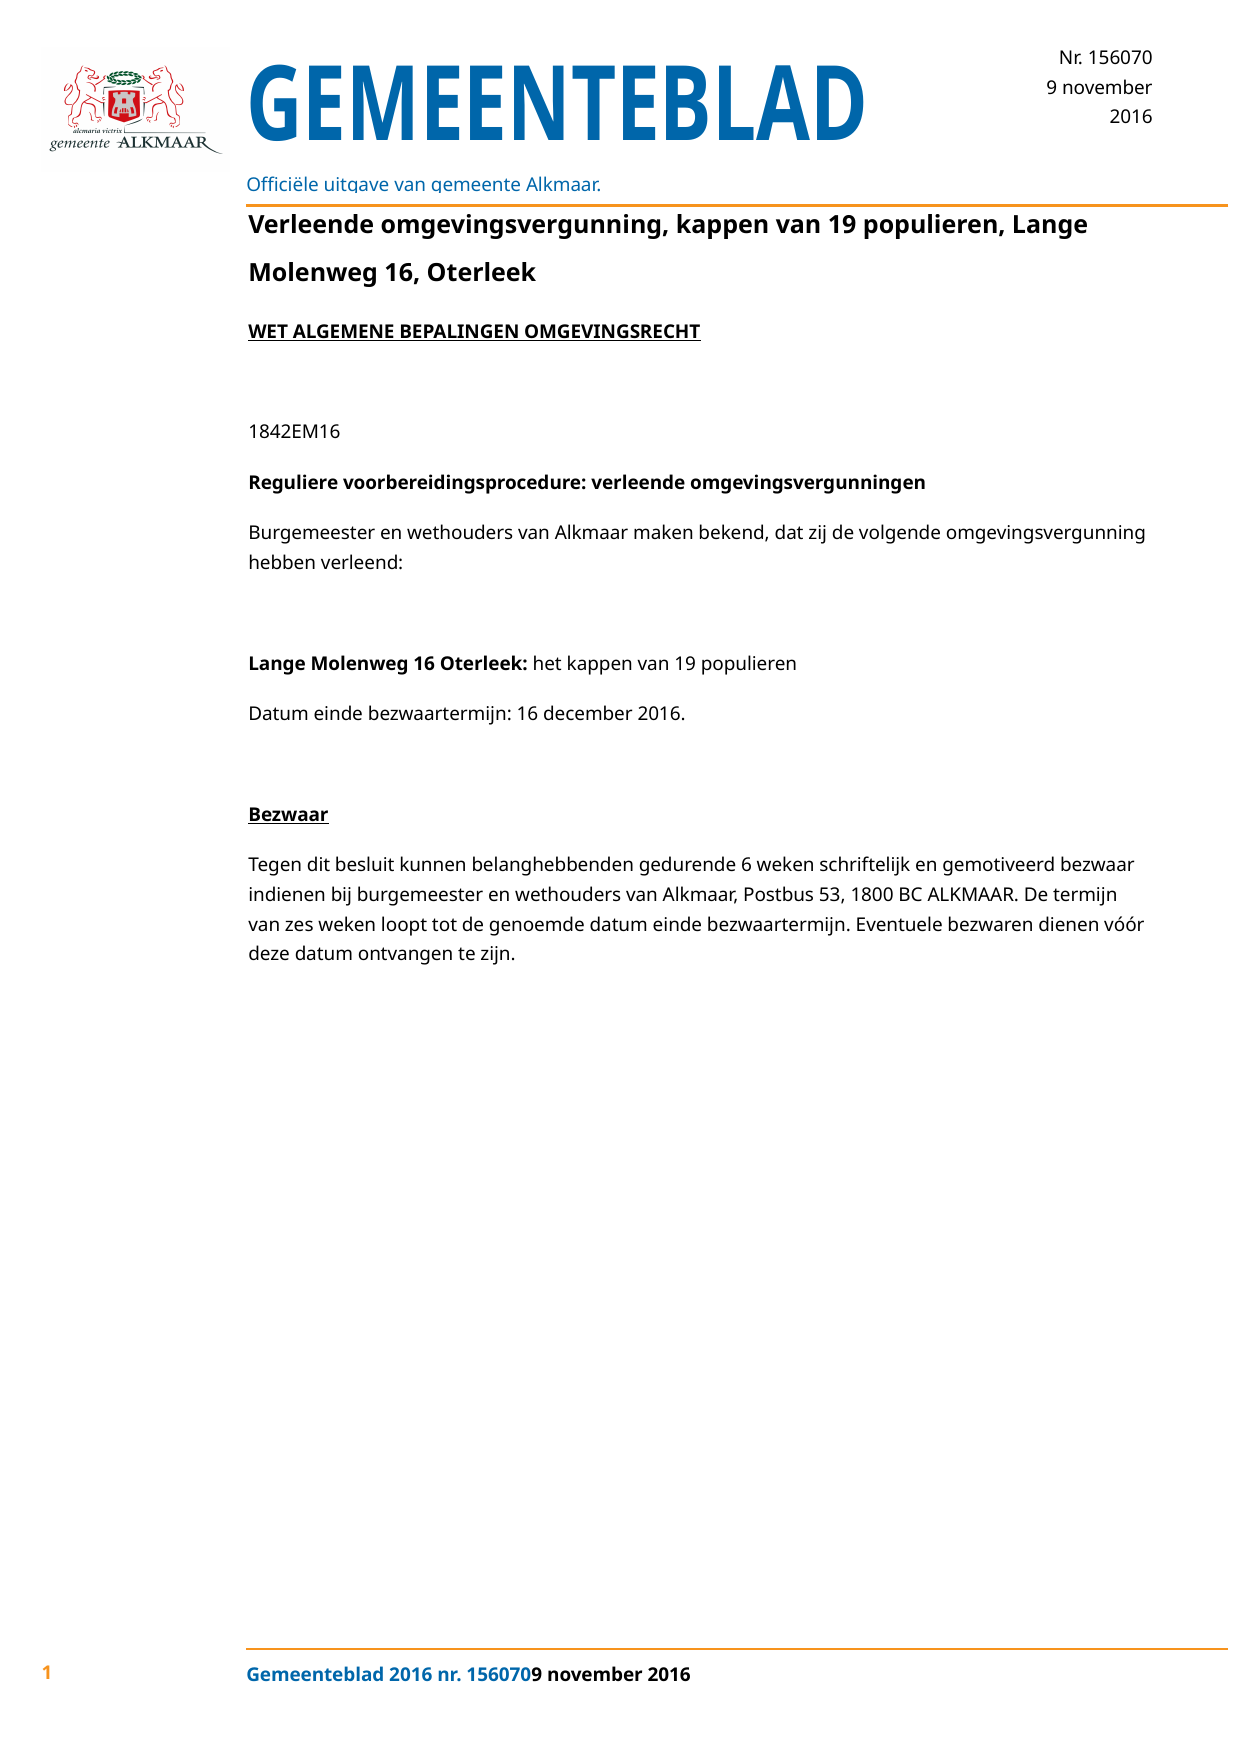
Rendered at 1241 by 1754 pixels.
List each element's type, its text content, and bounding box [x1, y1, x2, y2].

text Datum einde bezwaartermijn: 16 december 2016. [248, 700, 1152, 726]
text Burgemeester en wethouders van Alkmaar maken bekend, dat zij de volgende omgevingsvergunning hebben verleend: [248, 519, 1152, 575]
text Bezwaar [248, 801, 1152, 827]
text WET ALGEMENE BEPALINGEN OMGEVINGSRECHT [248, 318, 1152, 344]
text Verleende omgevingsvergunning, kappen van 19 populieren, Lange Molenweg 16, Oterleek [248, 207, 1152, 288]
picture [41, 47, 231, 172]
text Tegen dit besluit kunnen belanghebbenden gedurende 6 weken schriftelijk en gemotiveerd bezwaar indienen bij burgemeester en wethouders van Alkmaar, Postbus 53, 1800 BC ALKMAAR. De termijn van zes weken loopt tot de genoemde datum einde bezwaartermijn. Eventuele bezwaren dienen vóór deze datum ontvangen te zijn. [248, 852, 1152, 966]
text 1842EM16 [248, 419, 1152, 444]
text Reguliere voorbereidingsprocedure: verleende omgevingsvergunningen [248, 469, 1152, 495]
text Lange Molenweg 16 Oterleek: het kappen van 19 populieren [248, 650, 1152, 676]
